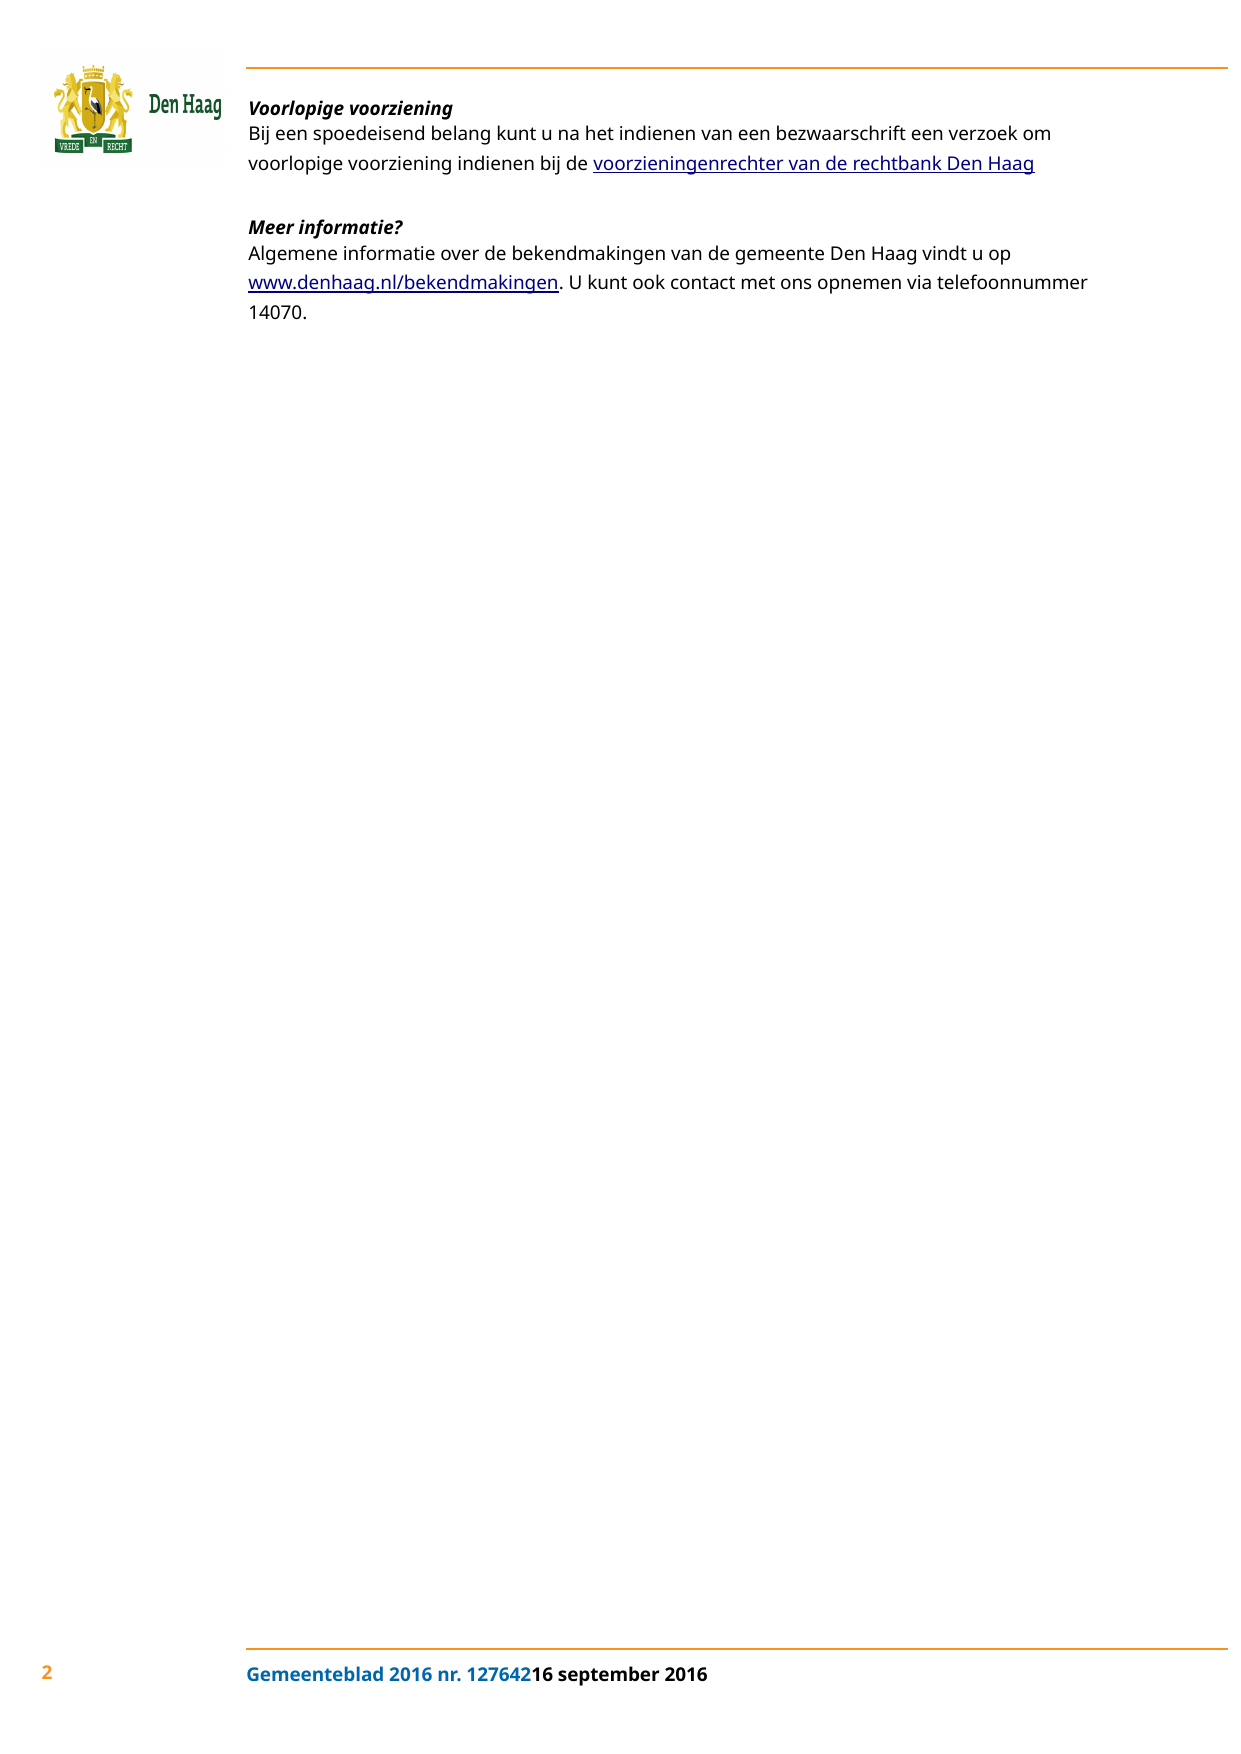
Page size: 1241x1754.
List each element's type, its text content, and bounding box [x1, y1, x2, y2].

text Bij een spoedeisend belang kunt u na het indienen van een bezwaarschrift een verzoek om voorlopige voorziening indienen bij de voorzieningenrechter van de rechtbank Den Haag [248, 121, 1152, 176]
picture [41, 47, 231, 172]
text Voorlopige voorziening [248, 95, 1152, 121]
text Algemene informatie over de bekendmakingen van de gemeente Den Haag vindt u op www.denhaag.nl/bekendmakingen. U kunt ook contact met ons opnemen via telefoonnummer 14070. [248, 240, 1152, 325]
text Meer informatie? [248, 214, 1152, 240]
